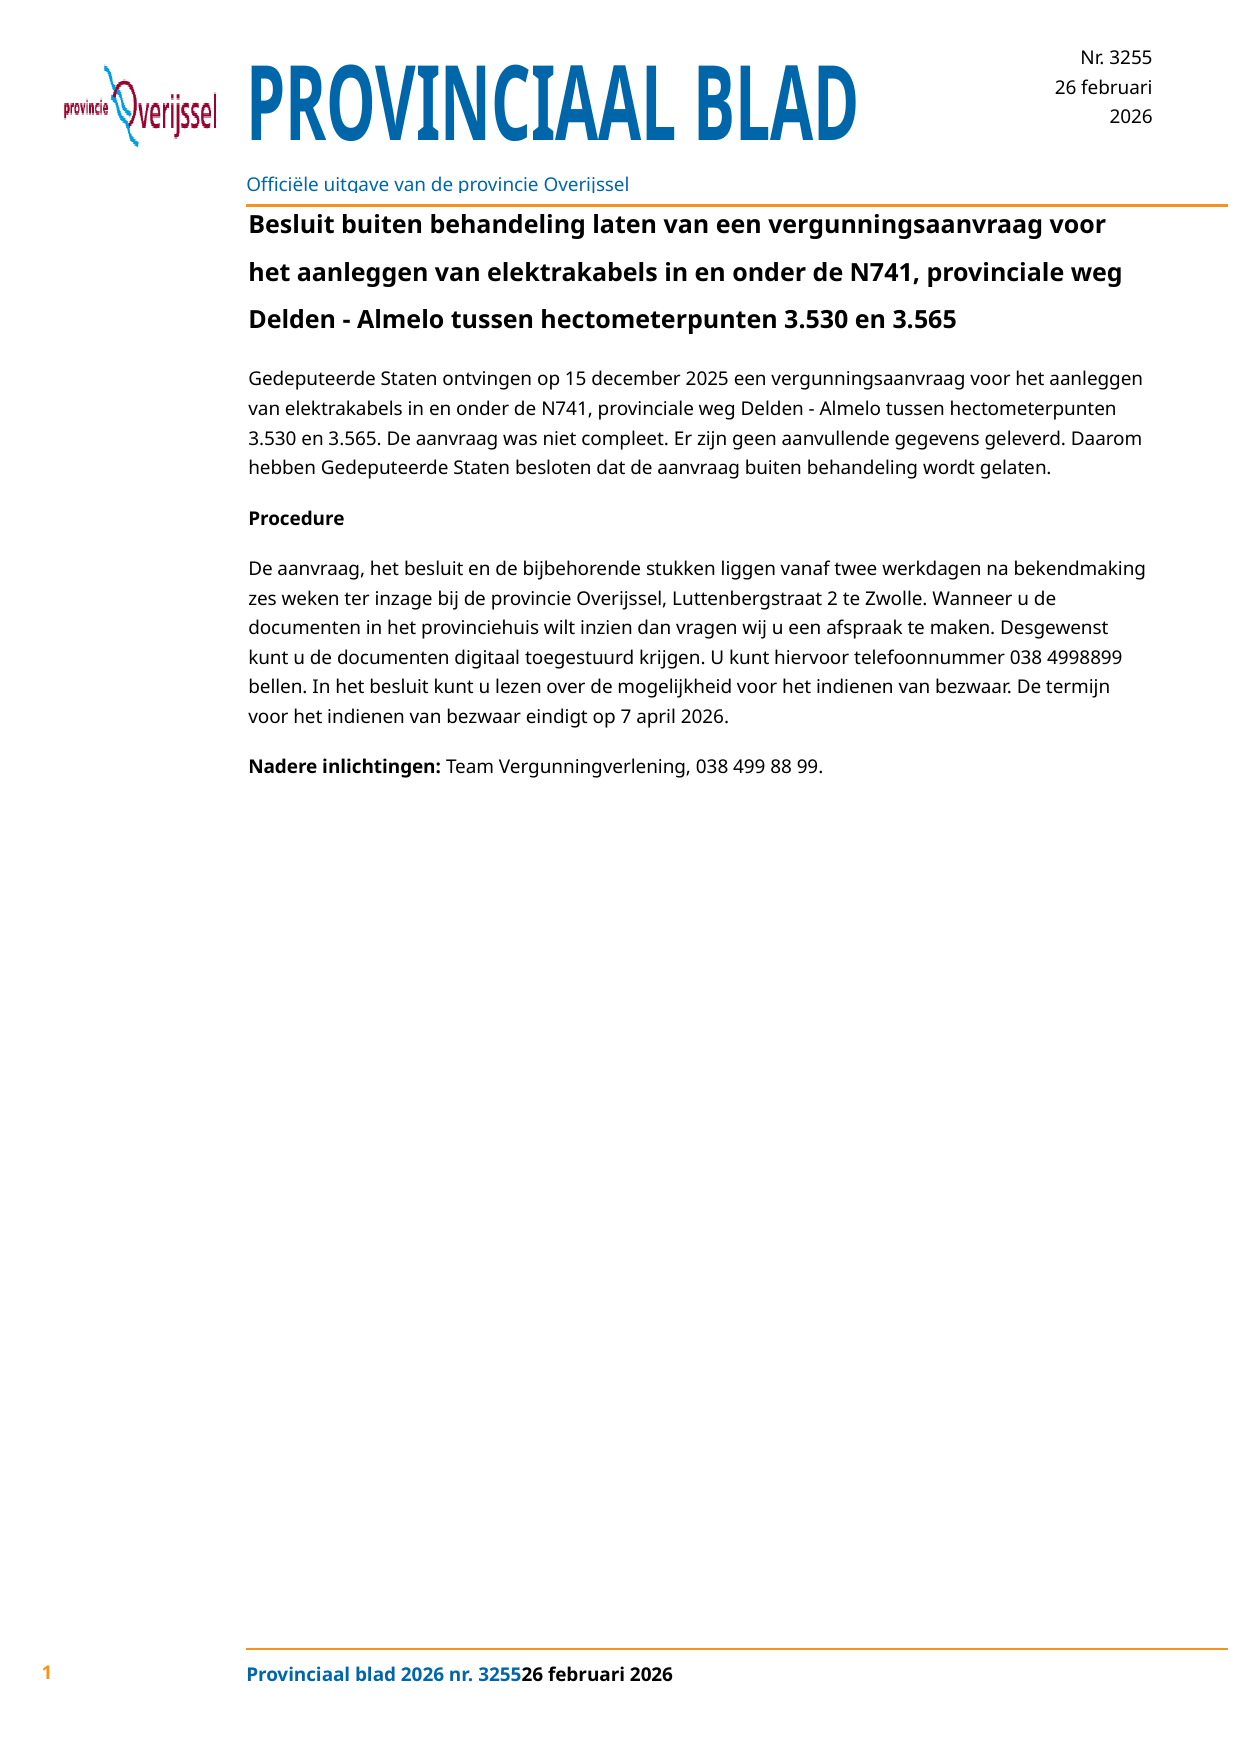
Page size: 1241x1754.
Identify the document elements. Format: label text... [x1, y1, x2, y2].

text Nadere inlichtingen: Team Vergunningverlening, 038 499 88 99. [248, 753, 1152, 779]
text Gedeputeerde Staten ontvingen op 15 december 2025 een vergunningsaanvraag voor het aanleggen van elektrakabels in en onder de N741, provinciale weg Delden - Almelo tussen hectometerpunten 3.530 en 3.565. De aanvraag was niet compleet. Er zijn geen aanvullende gegevens geleverd. Daarom hebben Gedeputeerde Staten besloten dat de aanvraag buiten behandeling wordt gelaten. [248, 366, 1152, 480]
text De aanvraag, het besluit en de bijbehorende stukken liggen vanaf twee werkdagen na bekendmaking zes weken ter inzage bij de provincie Overijssel, Luttenbergstraat 2 te Zwolle. Wanneer u de documenten in het provinciehuis wilt inzien dan vragen wij u een afspraak te maken. Desgewenst kunt u de documenten digitaal toegestuurd krijgen. U kunt hiervoor telefoonnummer 038 4998899 bellen. In het besluit kunt u lezen over de mogelijkheid voor het indienen van bezwaar. De termijn voor het indienen van bezwaar eindigt op 7 april 2026. [248, 555, 1152, 729]
picture [41, 47, 231, 172]
text Procedure [248, 505, 1152, 530]
text Besluit buiten behandeling laten van een vergunningsaanvraag voor het aanleggen van elektrakabels in en onder de N741, provinciale weg Delden - Almelo tussen hectometerpunten 3.530 en 3.565 [248, 207, 1152, 336]
